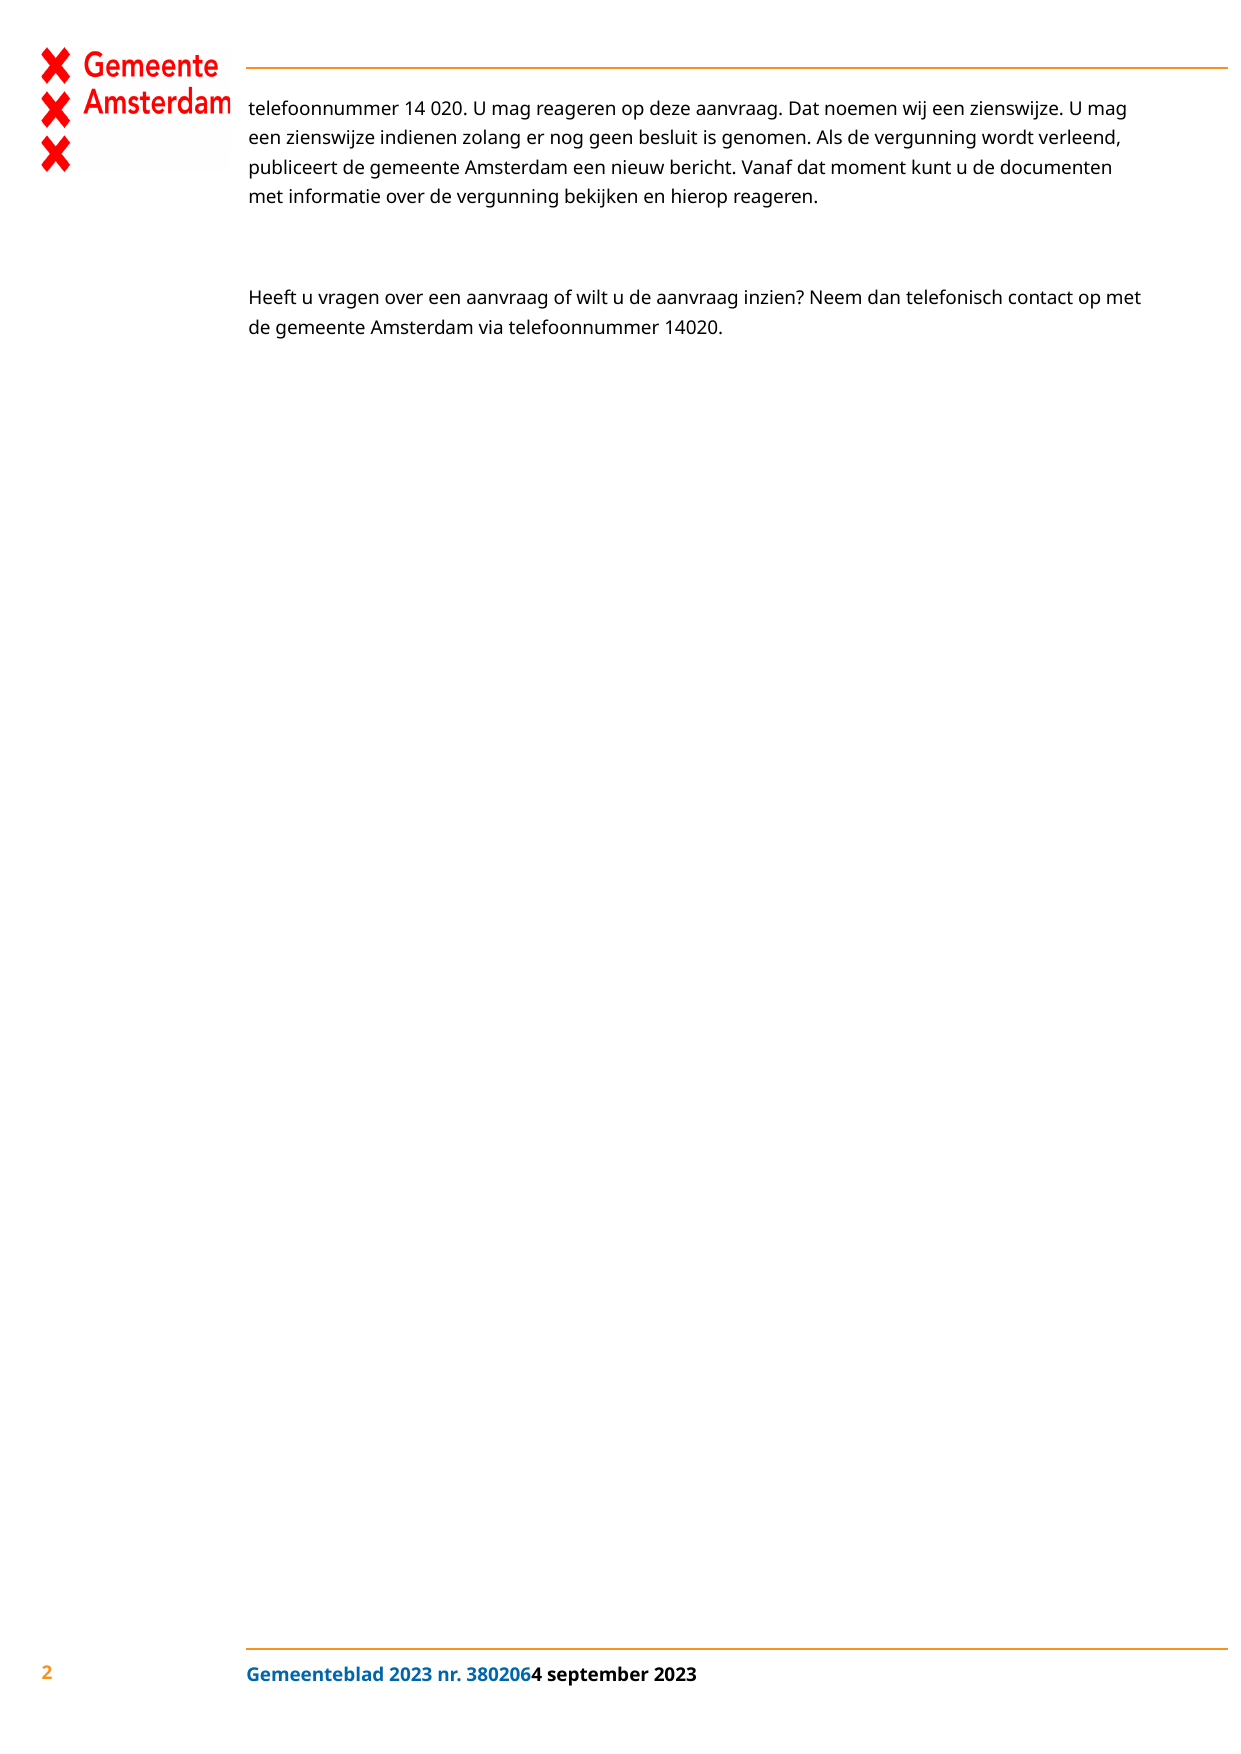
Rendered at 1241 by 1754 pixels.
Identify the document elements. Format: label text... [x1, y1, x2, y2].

text Heeft u vragen over een aanvraag of wilt u de aanvraag inzien? Neem dan telefonisch contact op met de gemeente Amsterdam via telefoonnummer 14020. [248, 284, 1152, 340]
text telefoonnummer 14 020. U mag reageren op deze aanvraag. Dat noemen wij een zienswijze. U mag een zienswijze indienen zolang er nog geen besluit is genomen. Als de vergunning wordt verleend, publiceert de gemeente Amsterdam een nieuw bericht. Vanaf dat moment kunt u de documenten met informatie over de vergunning bekijken en hierop reageren. [248, 95, 1152, 209]
picture [41, 47, 231, 172]
